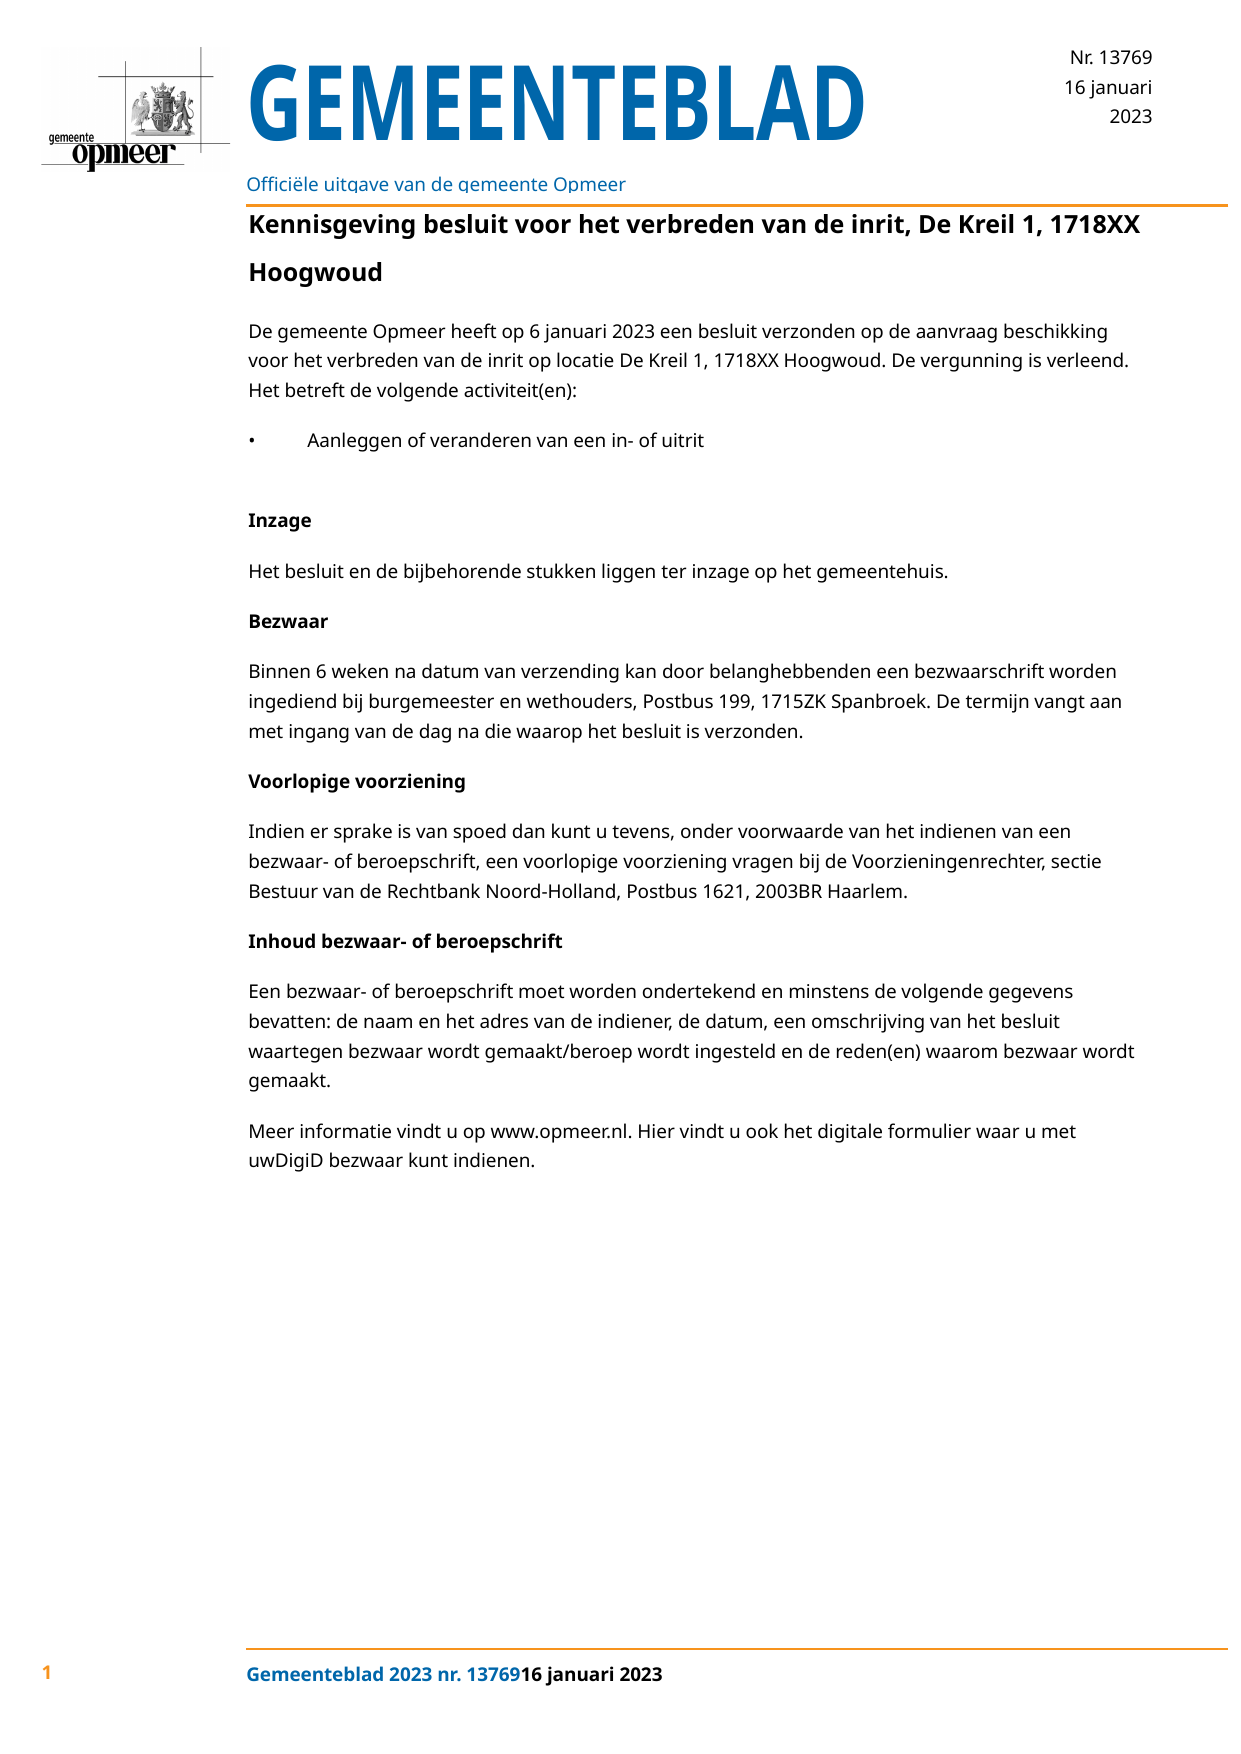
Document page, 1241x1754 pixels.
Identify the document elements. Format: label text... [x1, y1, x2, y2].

text Voorlopige voorziening [248, 768, 1152, 794]
text Indien er sprake is van spoed dan kunt u tevens, onder voorwaarde van het indienen van een bezwaar- of beroepschrift, een voorlopige voorziening vragen bij de Voorzieningenrechter, sectie Bestuur van de Rechtbank Noord-Holland, Postbus 1621, 2003BR Haarlem. [248, 819, 1152, 904]
picture [41, 47, 231, 172]
text Inhoud bezwaar- of beroepschrift [248, 928, 1152, 954]
text Bezwaar [248, 608, 1152, 634]
text Meer informatie vindt u op www.opmeer.nl. Hier vindt u ook het digitale formulier waar u met uwDigiD bezwaar kunt indienen. [248, 1118, 1152, 1173]
text Kennisgeving besluit voor het verbreden van de inrit, De Kreil 1, 1718XX Hoogwoud [248, 207, 1152, 288]
text Binnen 6 weken na datum van verzending kan door belanghebbenden een bezwaarschrift worden ingediend bij burgemeester en wethouders, Postbus 199, 1715ZK Spanbroek. De termijn vangt aan met ingang van de dag na die waarop het besluit is verzonden. [248, 659, 1152, 744]
text Inzage [248, 507, 1152, 533]
text Een bezwaar- of beroepschrift moet worden ondertekend en minstens de volgende gegevens bevatten: de naam en het adres van de indiener, de datum, een omschrijving van het besluit waartegen bezwaar wordt gemaakt/beroep wordt ingesteld en de reden(en) waarom bezwaar wordt gemaakt. [248, 979, 1152, 1093]
text Het besluit en de bijbehorende stukken liggen ter inzage op het gemeentehuis. [248, 558, 1152, 584]
list Aanleggen of veranderen van een in- of uitrit [248, 427, 1152, 453]
text De gemeente Opmeer heeft op 6 januari 2023 een besluit verzonden op de aanvraag beschikking voor het verbreden van de inrit op locatie De Kreil 1, 1718XX Hoogwoud. De vergunning is verleend. Het betreft de volgende activiteit(en): [248, 318, 1152, 403]
